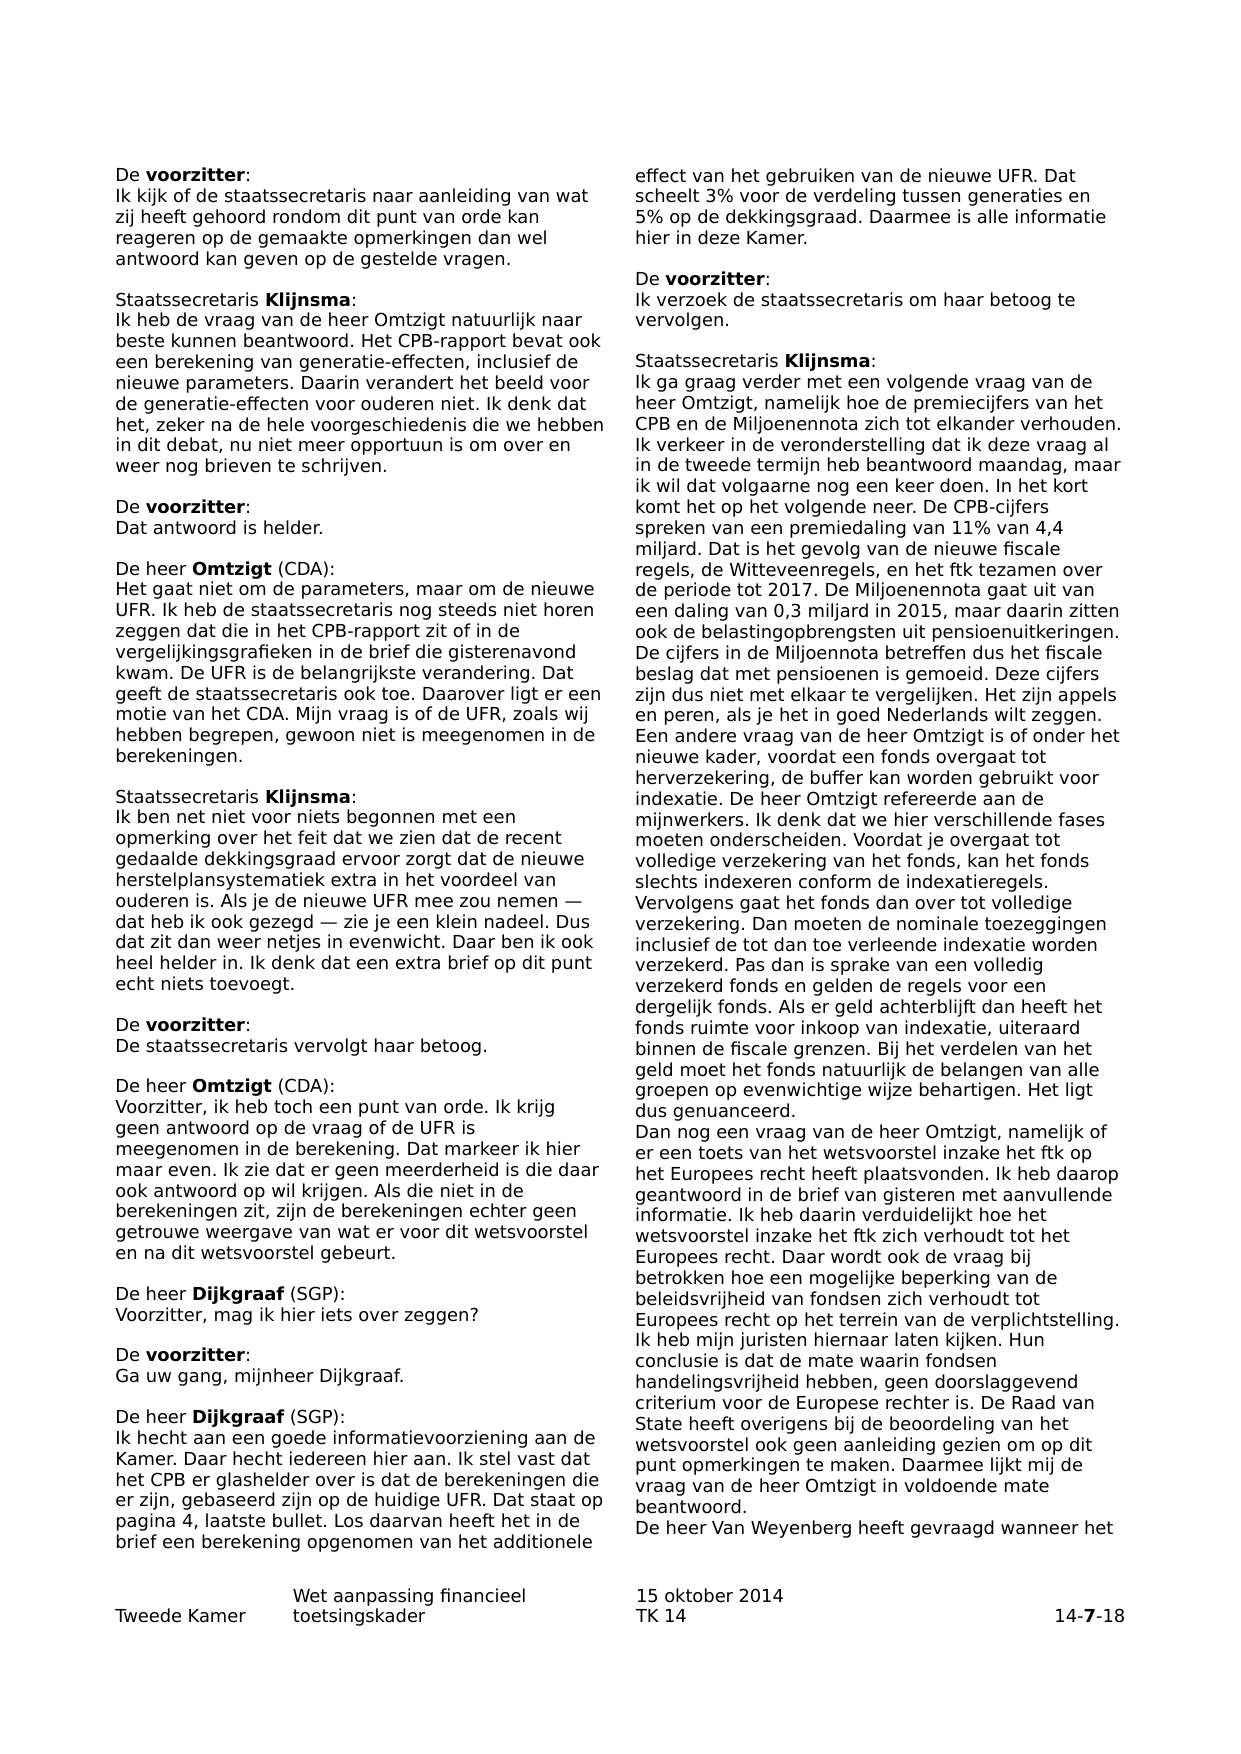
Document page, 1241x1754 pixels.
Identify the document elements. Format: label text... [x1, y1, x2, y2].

text Ik ga graag verder met een volgende vraag van de heer Omtzigt, namelijk hoe de premiecijfers van het CPB en de Miljoenennota zich tot elkander verhouden. Ik verkeer in de veronderstelling dat ik deze vraag al in de tweede termijn heb beantwoord maandag, maar ik wil dat volgaarne nog een keer doen. In het kort komt het op het volgende neer. De CPB-cijfers spreken van een premiedaling van 11% van 4,4 miljard. Dat is het gevolg van de nieuwe fiscale regels, de Witteveenregels, en het ftk tezamen over de periode tot 2017. De Miljoenennota gaat uit van een daling van 0,3 miljard in 2015, maar daarin zitten ook de belastingopbrengsten uit pensioenuitkeringen. De cijfers in de Miljoennota betreffen dus het fiscale beslag dat met pensioenen is gemoeid. Deze cijfers zijn dus niet met elkaar te vergelijken. Het zijn appels en peren, als je het in goed Nederlands wilt zeggen. [635, 372, 1125, 726]
text De heer Dijkgraaf (SGP): [115, 1284, 605, 1304]
text De voorzitter: [115, 165, 605, 186]
text Een andere vraag van de heer Omtzigt is of onder het nieuwe kader, voordat een fonds overgaat tot herverzekering, de buffer kan worden gebruikt voor indexatie. De heer Omtzigt refereerde aan de mijnwerkers. Ik denk dat we hier verschillende fases moeten onderscheiden. Voordat je overgaat tot volledige verzekering van het fonds, kan het fonds slechts indexeren conform de indexatieregels. Vervolgens gaat het fonds dan over tot volledige verzekering. Dan moeten de nominale toezeggingen inclusief de tot dan toe verleende indexatie worden verzekerd. Pas dan is sprake van een volledig verzekerd fonds en gelden de regels voor een dergelijk fonds. Als er geld achterblijft dan heeft het fonds ruimte voor inkoop van indexatie, uiteraard binnen de fiscale grenzen. Bij het verdelen van het geld moet het fonds natuurlijk de belangen van alle groepen op evenwichtige wijze behartigen. Het ligt dus genuanceerd. [635, 726, 1125, 1122]
text Ik heb de vraag van de heer Omtzigt natuurlijk naar beste kunnen beantwoord. Het CPB-rapport bevat ook een berekening van generatie-effecten, inclusief de nieuwe parameters. Daarin verandert het beeld voor de generatie-effecten voor ouderen niet. Ik denk dat het, zeker na de hele voorgeschiedenis die we hebben in dit debat, nu niet meer opportuun is om over en weer nog brieven te schrijven. [115, 310, 605, 477]
text effect van het gebruiken van de nieuwe UFR. Dat scheelt 3% voor de verdeling tussen generaties en 5% op de dekkingsgraad. Daarmee is alle informatie hier in deze Kamer. [635, 165, 1125, 249]
text Ik verzoek de staatssecretaris om haar betoog te vervolgen. [635, 289, 1125, 331]
text De staatssecretaris vervolgt haar betoog. [115, 1036, 605, 1056]
text Ik kijk of de staatssecretaris naar aanleiding van wat zij heeft gehoord rondom dit punt van orde kan reageren op de gemaakte opmerkingen dan wel antwoord kan geven op de gestelde vragen. [115, 186, 605, 269]
text De heer Omtzigt (CDA): [115, 1076, 605, 1097]
text De voorzitter: [115, 1015, 605, 1036]
text Dat antwoord is helder. [115, 517, 605, 538]
text Ga uw gang, mijnheer Dijkgraaf. [115, 1366, 605, 1387]
text De voorzitter: [635, 269, 1125, 289]
text Ik ben net niet voor niets begonnen met een opmerking over het feit dat we zien dat de recent gedaalde dekkingsgraad ervoor zorgt dat de nieuwe herstelplansystematiek extra in het voordeel van ouderen is. Als je de nieuwe UFR mee zou nemen — dat heb ik ook gezegd — zie je een klein nadeel. Dus dat zit dan weer netjes in evenwicht. Daar ben ik ook heel helder in. Ik denk dat een extra brief op dit punt echt niets toevoegt. [115, 807, 605, 995]
text Staatssecretaris Klijnsma: [635, 351, 1125, 372]
text Ik hecht aan een goede informatievoorziening aan de Kamer. Daar hecht iedereen hier aan. Ik stel vast dat het CPB er glashelder over is dat de berekeningen die er zijn, gebaseerd zijn op de huidige UFR. Dat staat op pagina 4, laatste bullet. Los daarvan heeft het in de brief een berekening opgenomen van het additionele [115, 1428, 605, 1553]
text De heer Van Weyenberg heeft gevraagd wanneer het [635, 1518, 1125, 1538]
text De heer Omtzigt (CDA): [115, 558, 605, 579]
text Staatssecretaris Klijnsma: [115, 787, 605, 807]
text De heer Dijkgraaf (SGP): [115, 1407, 605, 1428]
text Staatssecretaris Klijnsma: [115, 289, 605, 310]
text Het gaat niet om de parameters, maar om de nieuwe UFR. Ik heb de staatssecretaris nog steeds niet horen zeggen dat die in het CPB-rapport zit of in de vergelijkingsgrafieken in de brief die gisterenavond kwam. De UFR is de belangrijkste verandering. Dat geeft de staatssecretaris ook toe. Daarover ligt er een motie van het CDA. Mijn vraag is of de UFR, zoals wij hebben begrepen, gewoon niet is meegenomen in de berekeningen. [115, 579, 605, 767]
text De voorzitter: [115, 497, 605, 517]
text Voorzitter, mag ik hier iets over zeggen? [115, 1304, 605, 1325]
text Voorzitter, ik heb toch een punt van orde. Ik krijg geen antwoord op de vraag of de UFR is meegenomen in de berekening. Dat markeer ik hier maar even. Ik zie dat er geen meerderheid is die daar ook antwoord op wil krijgen. Als die niet in de berekeningen zit, zijn de berekeningen echter geen getrouwe weergave van wat er voor dit wetsvoorstel en na dit wetsvoorstel gebeurt. [115, 1097, 605, 1264]
text De voorzitter: [115, 1345, 605, 1366]
text Dan nog een vraag van de heer Omtzigt, namelijk of er een toets van het wetsvoorstel inzake het ftk op het Europees recht heeft plaatsvonden. Ik heb daarop geantwoord in de brief van gisteren met aanvullende informatie. Ik heb daarin verduidelijkt hoe het wetsvoorstel inzake het ftk zich verhoudt tot het Europees recht. Daar wordt ook de vraag bij betrokken hoe een mogelijke beperking van de beleidsvrijheid van fondsen zich verhoudt tot Europees recht op het terrein van de verplichtstelling. Ik heb mijn juristen hiernaar laten kijken. Hun conclusie is dat de mate waarin fondsen handelingsvrijheid hebben, geen doorslaggevend criterium voor de Europese rechter is. De Raad van State heeft overigens bij de beoordeling van het wetsvoorstel ook geen aanleiding gezien om op dit punt opmerkingen te maken. Daarmee lijkt mij de vraag van de heer Omtzigt in voldoende mate beantwoord. [635, 1122, 1125, 1518]
